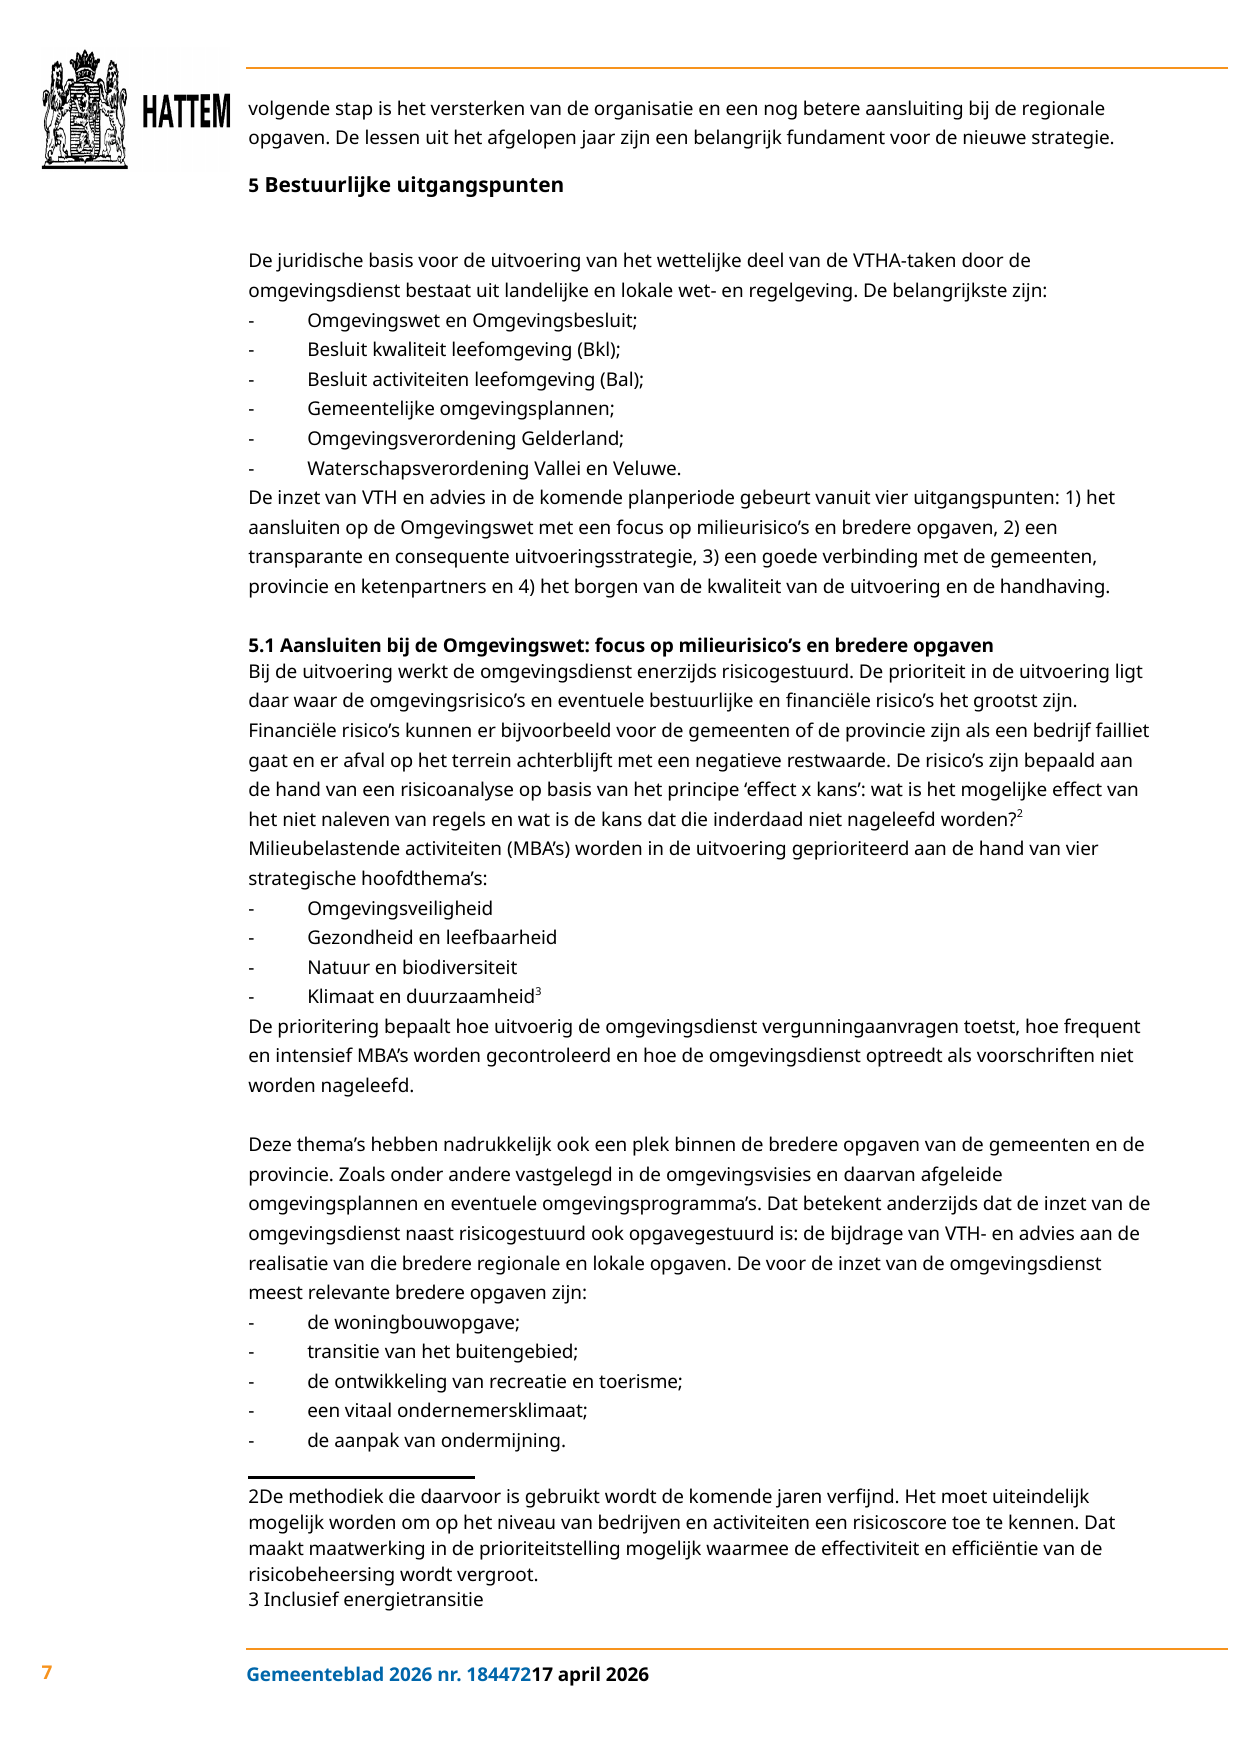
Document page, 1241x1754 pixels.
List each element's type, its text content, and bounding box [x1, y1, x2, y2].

list een vitaal ondernemersklimaat; [248, 1398, 1152, 1423]
list Natuur en biodiversiteit [248, 954, 1152, 979]
text volgende stap is het versterken van de organisatie en een nog betere aansluiting bij de regionale opgaven. De lessen uit het afgelopen jaar zijn een belangrijk fundament voor de nieuwe strategie. [248, 95, 1152, 150]
text 5.1 Aansluiten bij de Omgevingswet: focus op milieurisico’s en bredere opgaven [248, 632, 1152, 658]
list Omgevingswet en Omgevingsbesluit; [248, 307, 1152, 333]
text De juridische basis voor de uitvoering van het wettelijke deel van de VTHA-taken door de omgevingsdienst bestaat uit landelijke en lokale wet- en regelgeving. De belangrijkste zijn: [248, 248, 1152, 303]
list Gemeentelijke omgevingsplannen; [248, 396, 1152, 421]
picture [41, 47, 231, 172]
list Besluit activiteiten leefomgeving (Bal); [248, 366, 1152, 392]
text De inzet van VTH en advies in de komende planperiode gebeurt vanuit vier uitgangspunten: 1) het aansluiten op de Omgevingswet met een focus op milieurisico’s en bredere opgaven, 2) een transparante en consequente uitvoeringsstrategie, 3) een goede verbinding met de gemeenten, provincie en ketenpartners en 4) het borgen van de kwaliteit van de uitvoering en de handhaving. [248, 484, 1152, 599]
list Waterschapsverordening Vallei en Veluwe. [248, 455, 1152, 481]
text Deze thema’s hebben nadrukkelijk ook een plek binnen de bredere opgaven van de gemeenten en de provincie. Zoals onder andere vastgelegd in de omgevingsvisies en daarvan afgeleide omgevingsplannen en eventuele omgevingsprogramma’s. Dat betekent anderzijds dat de inzet van de omgevingsdienst naast risicogestuurd ook opgavegestuurd is: de bijdrage van VTH- en advies aan de realisatie van die bredere regionale en lokale opgaven. De voor de inzet van de omgevingsdienst meest relevante bredere opgaven zijn: [248, 1131, 1152, 1305]
text De methodiek die daarvoor is gebruikt wordt de komende jaren verfijnd. Het moet uiteindelijk mogelijk worden om op het niveau van bedrijven en activiteiten een risicoscore toe te kennen. Dat maakt maatwerking in de prioriteitstelling mogelijk waarmee de effectiviteit en efficiëntie van de risicobeheersing wordt vergroot. [248, 1483, 1152, 1586]
text 5 Bestuurlijke uitgangspunten [248, 170, 1152, 198]
list Besluit kwaliteit leefomgeving (Bkl); [248, 336, 1152, 362]
text De prioritering bepaalt hoe uitvoerig de omgevingsdienst vergunningaanvragen toetst, hoe frequent en intensief MBA’s worden gecontroleerd en hoe de omgevingsdienst optreedt als voorschriften niet worden nageleefd. [248, 1013, 1152, 1098]
list Klimaat en duurzaamheid [248, 983, 1152, 1009]
list transitie van het buitengebied; [248, 1338, 1152, 1364]
list Omgevingsverordening Gelderland; [248, 425, 1152, 451]
text Bij de uitvoering werkt de omgevingsdienst enerzijds risicogestuurd. De prioriteit in de uitvoering ligt daar waar de omgevingsrisico’s en eventuele bestuurlijke en financiële risico’s het grootst zijn. Financiële risico’s kunnen er bijvoorbeeld voor de gemeenten of de provincie zijn als een bedrijf failliet gaat en er afval op het terrein achterblijft met een negatieve restwaarde. De risico’s zijn bepaald aan de hand van een risicoanalyse op basis van het principe ‘effect x kans’: wat is het mogelijke effect van het niet naleven van regels en wat is de kans dat die inderdaad niet nageleefd worden? Milieubelastende activiteiten (MBA’s) worden in de uitvoering geprioriteerd aan de hand van vier strategische hoofdthema’s: [248, 658, 1152, 891]
list de woningbouwopgave; [248, 1309, 1152, 1334]
list Inclusief energietransitie [248, 1586, 1152, 1612]
list Omgevingsveiligheid [248, 895, 1152, 920]
list de ontwikkeling van recreatie en toerisme; [248, 1368, 1152, 1394]
list Gezondheid en leefbaarheid [248, 924, 1152, 950]
list de aanpak van ondermijning. [248, 1427, 1152, 1453]
